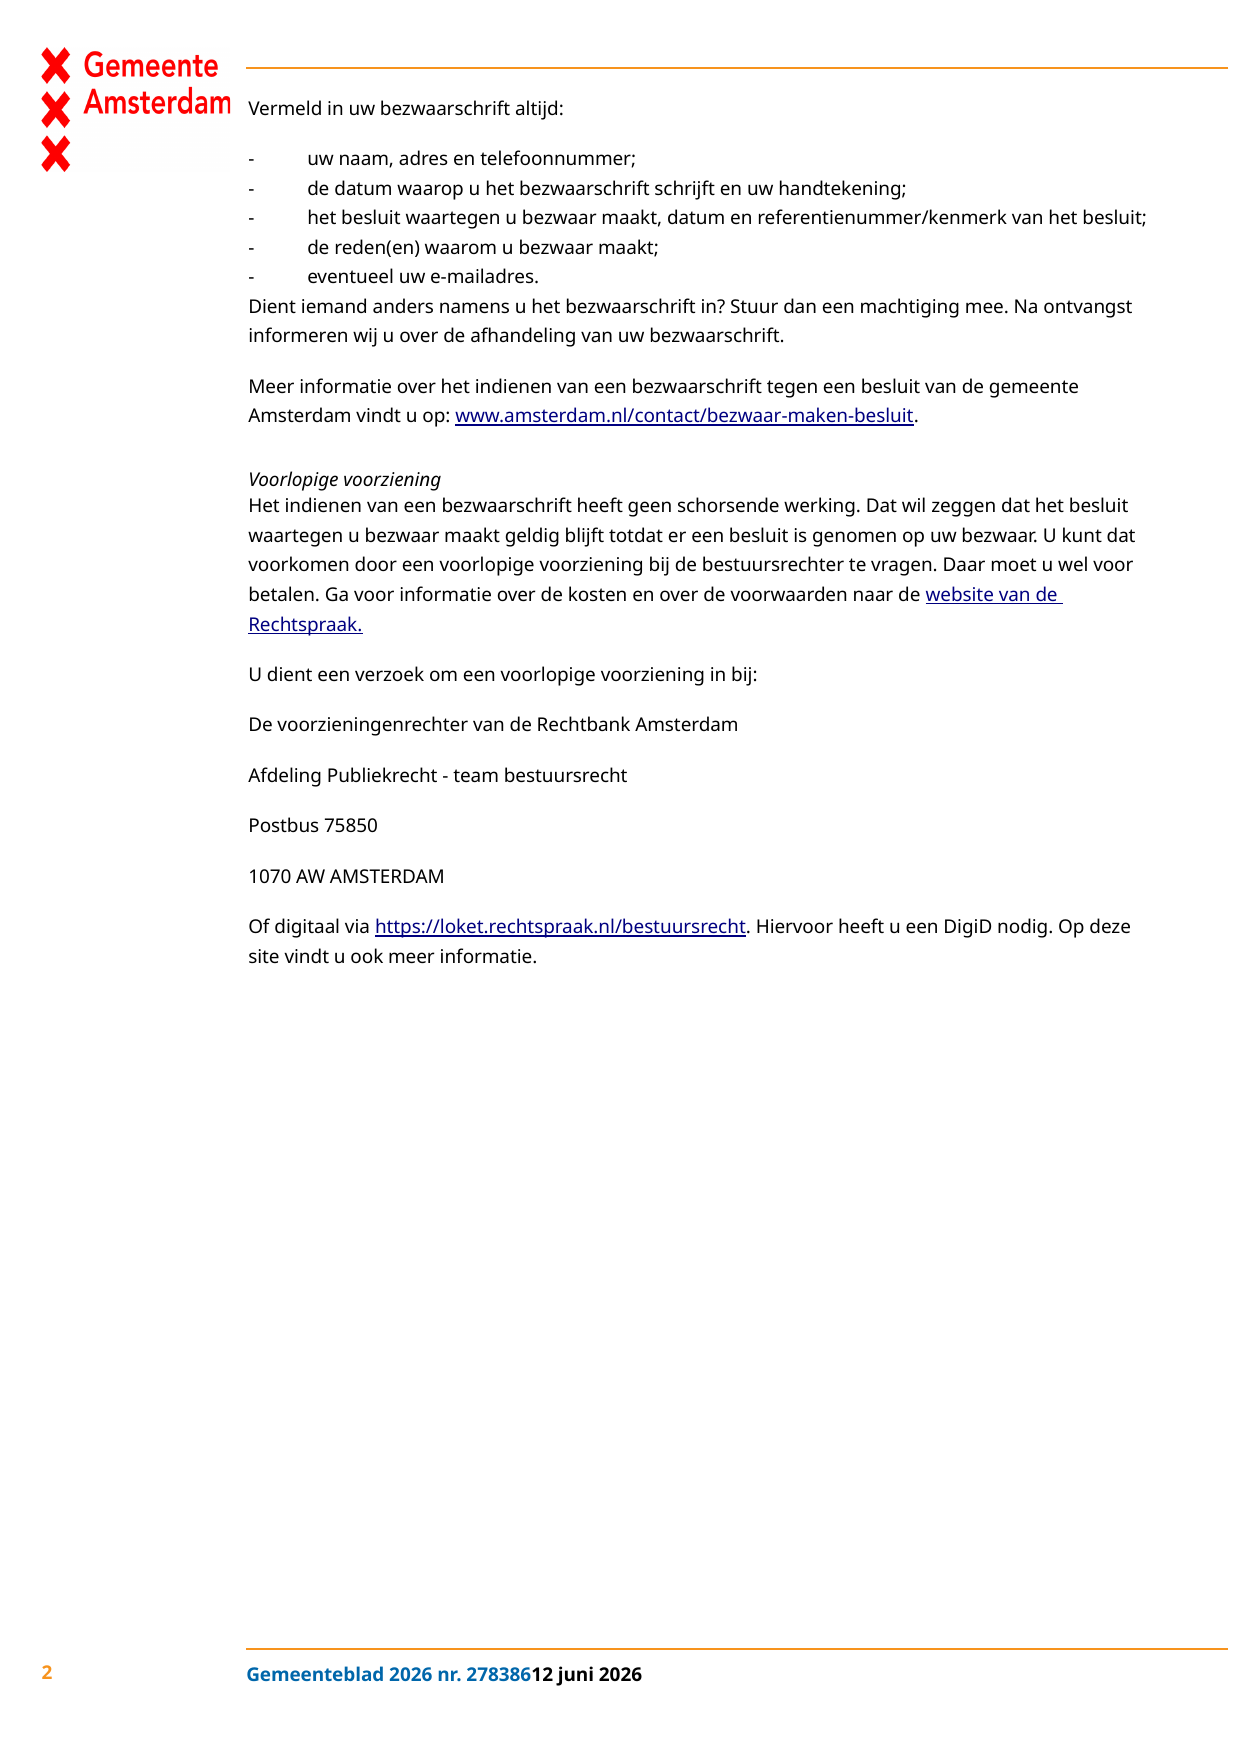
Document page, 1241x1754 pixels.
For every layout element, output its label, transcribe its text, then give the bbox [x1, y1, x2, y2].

text Meer informatie over het indienen van een bezwaarschrift tegen een besluit van de gemeente Amsterdam vindt u op: www.amsterdam.nl/contact/bezwaar-maken-besluit. [248, 373, 1152, 428]
text U dient een verzoek om een voorlopige voorziening in bij: [248, 661, 1152, 687]
list de reden(en) waarom u bezwaar maakt; [248, 234, 1152, 260]
text Afdeling Publiekrecht - team bestuursrecht [248, 762, 1152, 788]
list eventueel uw e-mailadres. [248, 263, 1152, 289]
text Of digitaal via https://loket.rechtspraak.nl/bestuursrecht. Hiervoor heeft u een DigiD nodig. Op deze site vindt u ook meer informatie. [248, 913, 1152, 968]
text Voorlopige voorziening [248, 467, 1152, 492]
picture [41, 47, 231, 172]
text Dient iemand anders namens u het bezwaarschrift in? Stuur dan een machtiging mee. Na ontvangst informeren wij u over de afhandeling van uw bezwaarschrift. [248, 293, 1152, 348]
text Vermeld in uw bezwaarschrift altijd: [248, 95, 1152, 121]
text Postbus 75850 [248, 812, 1152, 838]
list uw naam, adres en telefoonnummer; [248, 145, 1152, 171]
list het besluit waartegen u bezwaar maakt, datum en referentienummer/kenmerk van het besluit; [248, 204, 1152, 230]
text Het indienen van een bezwaarschrift heeft geen schorsende werking. Dat wil zeggen dat het besluit waartegen u bezwaar maakt geldig blijft totdat er een besluit is genomen op uw bezwaar. U kunt dat voorkomen door een voorlopige voorziening bij de bestuursrechter te vragen. Daar moet u wel voor betalen. Ga voor informatie over de kosten en over de voorwaarden naar de website van de Rechtspraak. [248, 492, 1152, 636]
text 1070 AW AMSTERDAM [248, 863, 1152, 888]
list de datum waarop u het bezwaarschrift schrijft en uw handtekening; [248, 175, 1152, 201]
text De voorzieningenrechter van de Rechtbank Amsterdam [248, 712, 1152, 737]
